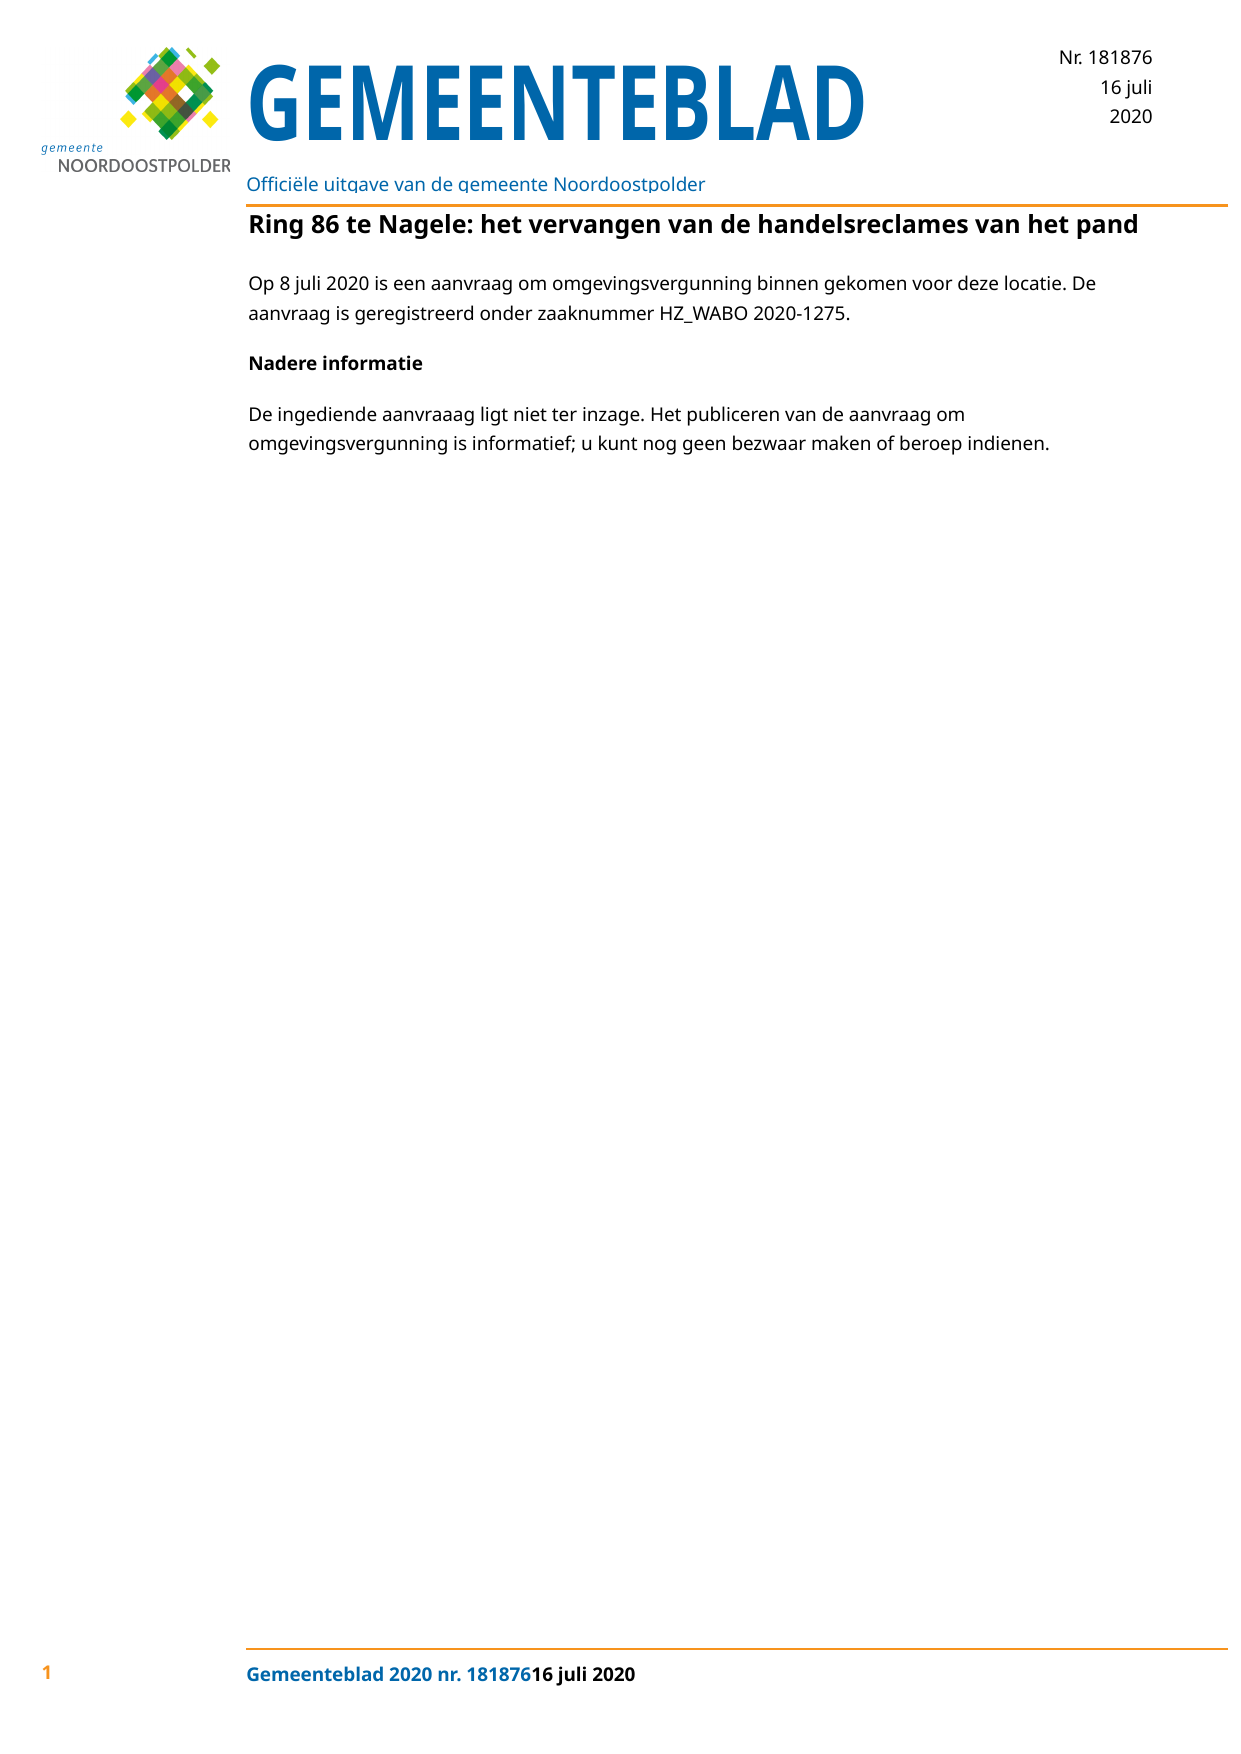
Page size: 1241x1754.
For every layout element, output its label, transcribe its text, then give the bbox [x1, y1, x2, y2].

text De ingediende aanvraaag ligt niet ter inzage. Het publiceren van de aanvraag om omgevingsvergunning is informatief; u kunt nog geen bezwaar maken of beroep indienen. [248, 401, 1152, 456]
text Ring 86 te Nagele: het vervangen van de handelsreclames van het pand [248, 207, 1152, 241]
picture [41, 47, 231, 172]
text Op 8 juli 2020 is een aanvraag om omgevingsvergunning binnen gekomen voor deze locatie. De aanvraag is geregistreerd onder zaaknummer HZ_WABO 2020-1275. [248, 270, 1152, 326]
text Nadere informatie [248, 350, 1152, 376]
